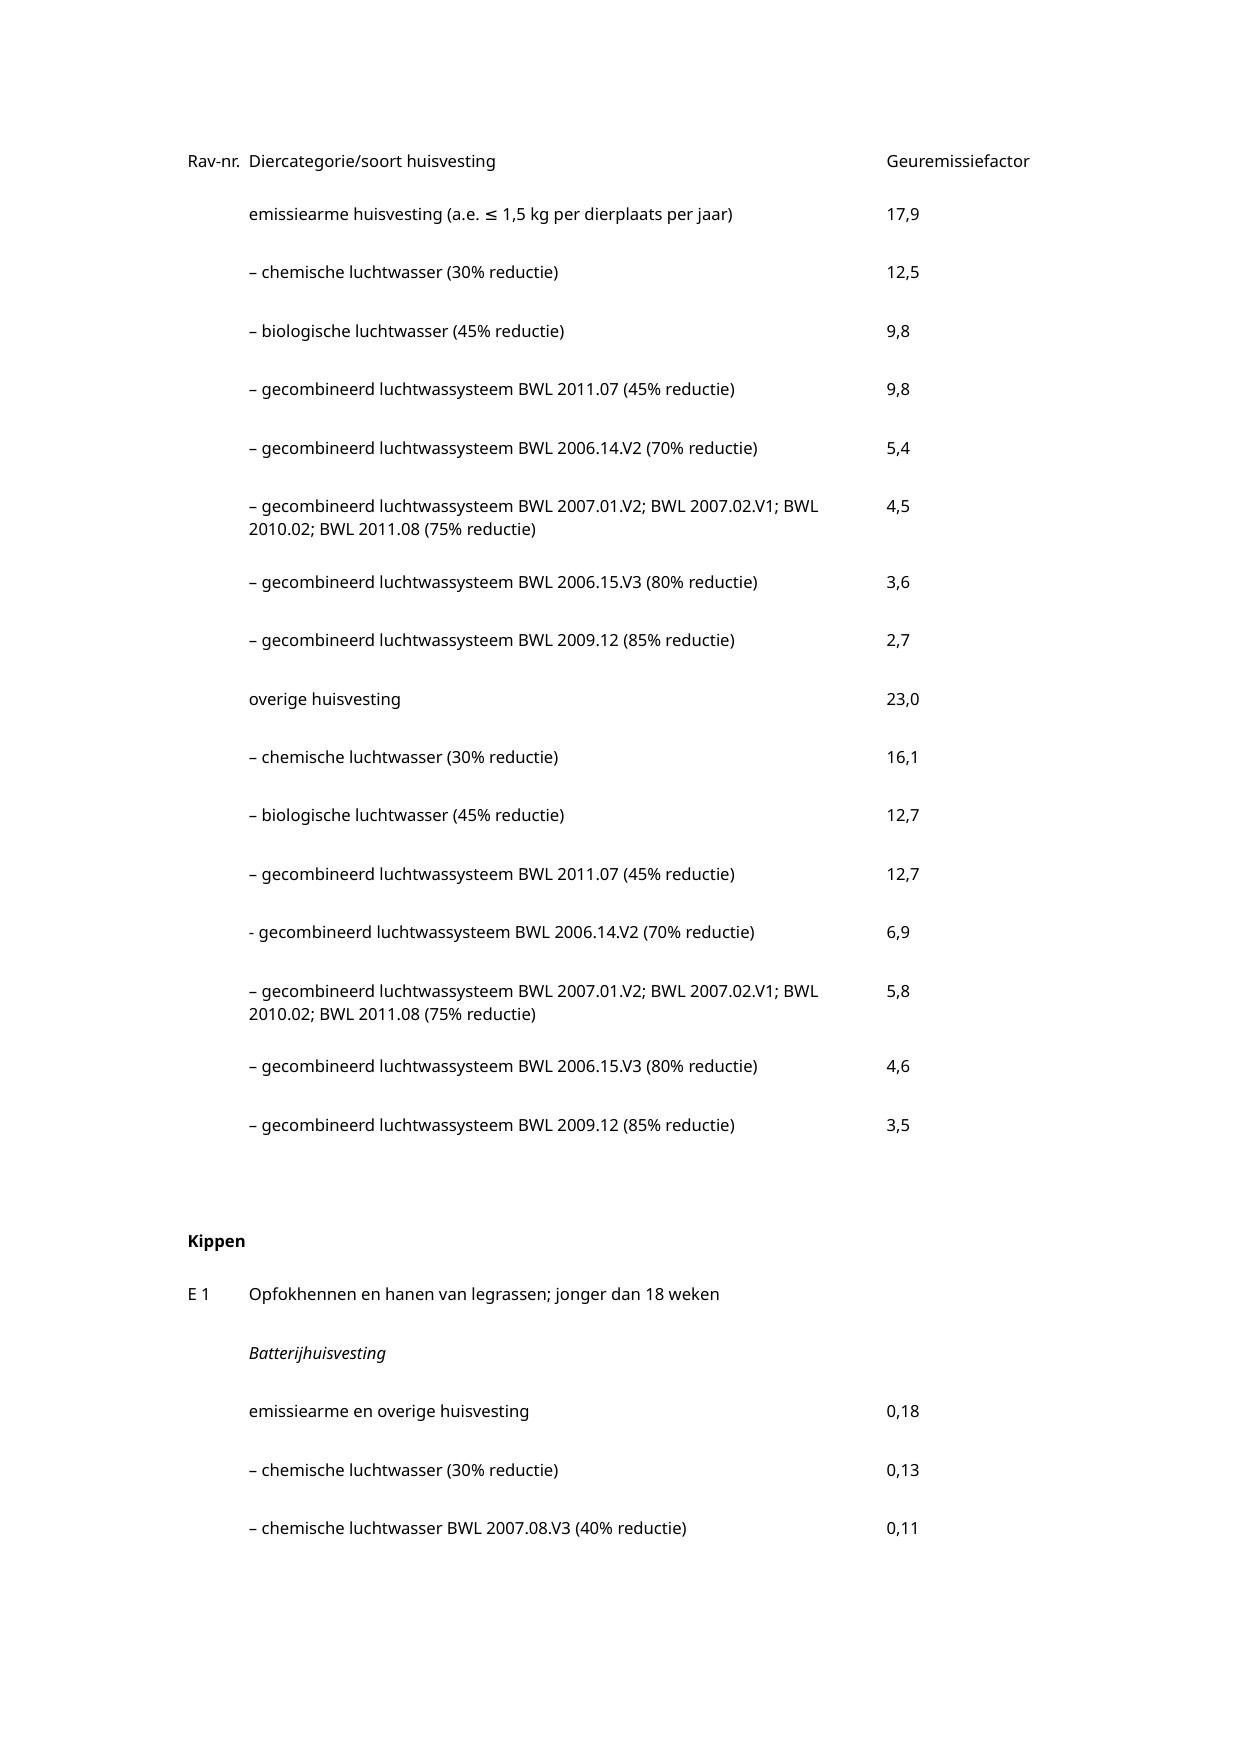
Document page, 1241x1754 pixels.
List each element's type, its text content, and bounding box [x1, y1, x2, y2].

table_cell [886, 1341, 1053, 1400]
table_cell 16,1 [886, 746, 1053, 804]
table_cell overige huisvesting [249, 687, 886, 746]
table_cell [188, 746, 249, 804]
table_cell 5,8 [886, 979, 1053, 1055]
table_cell 23,0 [886, 687, 1053, 746]
table_cell [188, 1113, 249, 1172]
table_cell emissiearme huisvesting (a.e. ≤ 1,5 kg per dierplaats per jaar) [249, 203, 886, 261]
table_cell [188, 203, 249, 261]
table_cell [188, 687, 249, 746]
table_cell 3,6 [886, 570, 1053, 629]
table_cell - gecombineerd luchtwassysteem BWL 2006.14.V2 (70% reductie) [249, 921, 886, 979]
table_cell [188, 261, 249, 319]
table_cell Batterijhuisvesting [249, 1341, 886, 1400]
table_cell – biologische luchtwasser (45% reductie) [249, 320, 886, 378]
table_cell 0,18 [886, 1400, 1053, 1458]
table_cell – chemische luchtwasser (30% reductie) [249, 1458, 886, 1517]
table_cell – chemische luchtwasser (30% reductie) [249, 746, 886, 804]
table_cell [188, 1458, 249, 1517]
table_cell 4,6 [886, 1055, 1053, 1113]
table_cell [188, 1172, 249, 1230]
table_cell – gecombineerd luchtwassysteem BWL 2009.12 (85% reductie) [249, 629, 886, 687]
table_cell [188, 1517, 249, 1575]
table_cell – gecombineerd luchtwassysteem BWL 2007.01.V2; BWL 2007.02.V1; BWL 2010.02; BWL 2011.08 (75% reductie) [249, 495, 886, 570]
table_cell – gecombineerd luchtwassysteem BWL 2009.12 (85% reductie) [249, 1113, 886, 1172]
table_cell [188, 921, 249, 979]
table_cell [188, 495, 249, 570]
table_header Geuremissiefactor [886, 150, 1053, 203]
table_cell – biologische luchtwasser (45% reductie) [249, 804, 886, 862]
table_cell [188, 320, 249, 378]
table_cell 9,8 [886, 378, 1053, 436]
table_cell 6,9 [886, 921, 1053, 979]
table_cell [188, 570, 249, 629]
table_cell [188, 979, 249, 1055]
table_cell – gecombineerd luchtwassysteem BWL 2007.01.V2; BWL 2007.02.V1; BWL 2010.02; BWL 2011.08 (75% reductie) [249, 979, 886, 1055]
table_cell [886, 1172, 1053, 1230]
table_cell [188, 629, 249, 687]
table_cell 12,7 [886, 804, 1053, 862]
table_cell [249, 1172, 886, 1230]
table_header Rav-nr. [188, 150, 249, 203]
table_cell [188, 1341, 249, 1400]
table_cell 0,13 [886, 1458, 1053, 1517]
table_cell [188, 1055, 249, 1113]
table_header Diercategorie/soort huisvesting [249, 150, 886, 203]
table_cell 5,4 [886, 436, 1053, 495]
table_cell 0,11 [886, 1517, 1053, 1575]
table_cell 17,9 [886, 203, 1053, 261]
table_cell – gecombineerd luchtwassysteem BWL 2006.14.V2 (70% reductie) [249, 436, 886, 495]
table_cell – chemische luchtwasser (30% reductie) [249, 261, 886, 319]
table_cell 3,5 [886, 1113, 1053, 1172]
table_cell 2,7 [886, 629, 1053, 687]
table_cell 12,5 [886, 261, 1053, 319]
table_cell Kippen [188, 1230, 1053, 1283]
table_cell [886, 1283, 1053, 1341]
table_cell – gecombineerd luchtwassysteem BWL 2006.15.V3 (80% reductie) [249, 1055, 886, 1113]
table_cell – gecombineerd luchtwassysteem BWL 2006.15.V3 (80% reductie) [249, 570, 886, 629]
table_cell [188, 436, 249, 495]
table_cell 4,5 [886, 495, 1053, 570]
table_cell 12,7 [886, 863, 1053, 921]
table_cell – gecombineerd luchtwassysteem BWL 2011.07 (45% reductie) [249, 378, 886, 436]
table_cell Opfokhennen en hanen van legrassen; jonger dan 18 weken [249, 1283, 886, 1341]
table_cell – chemische luchtwasser BWL 2007.08.V3 (40% reductie) [249, 1517, 886, 1575]
table_cell [188, 863, 249, 921]
table_cell [188, 1400, 249, 1458]
table_cell – gecombineerd luchtwassysteem BWL 2011.07 (45% reductie) [249, 863, 886, 921]
table_cell emissiearme en overige huisvesting [249, 1400, 886, 1458]
table_cell [188, 378, 249, 436]
table_cell [188, 804, 249, 862]
table_cell E 1 [188, 1283, 249, 1341]
table_cell 9,8 [886, 320, 1053, 378]
